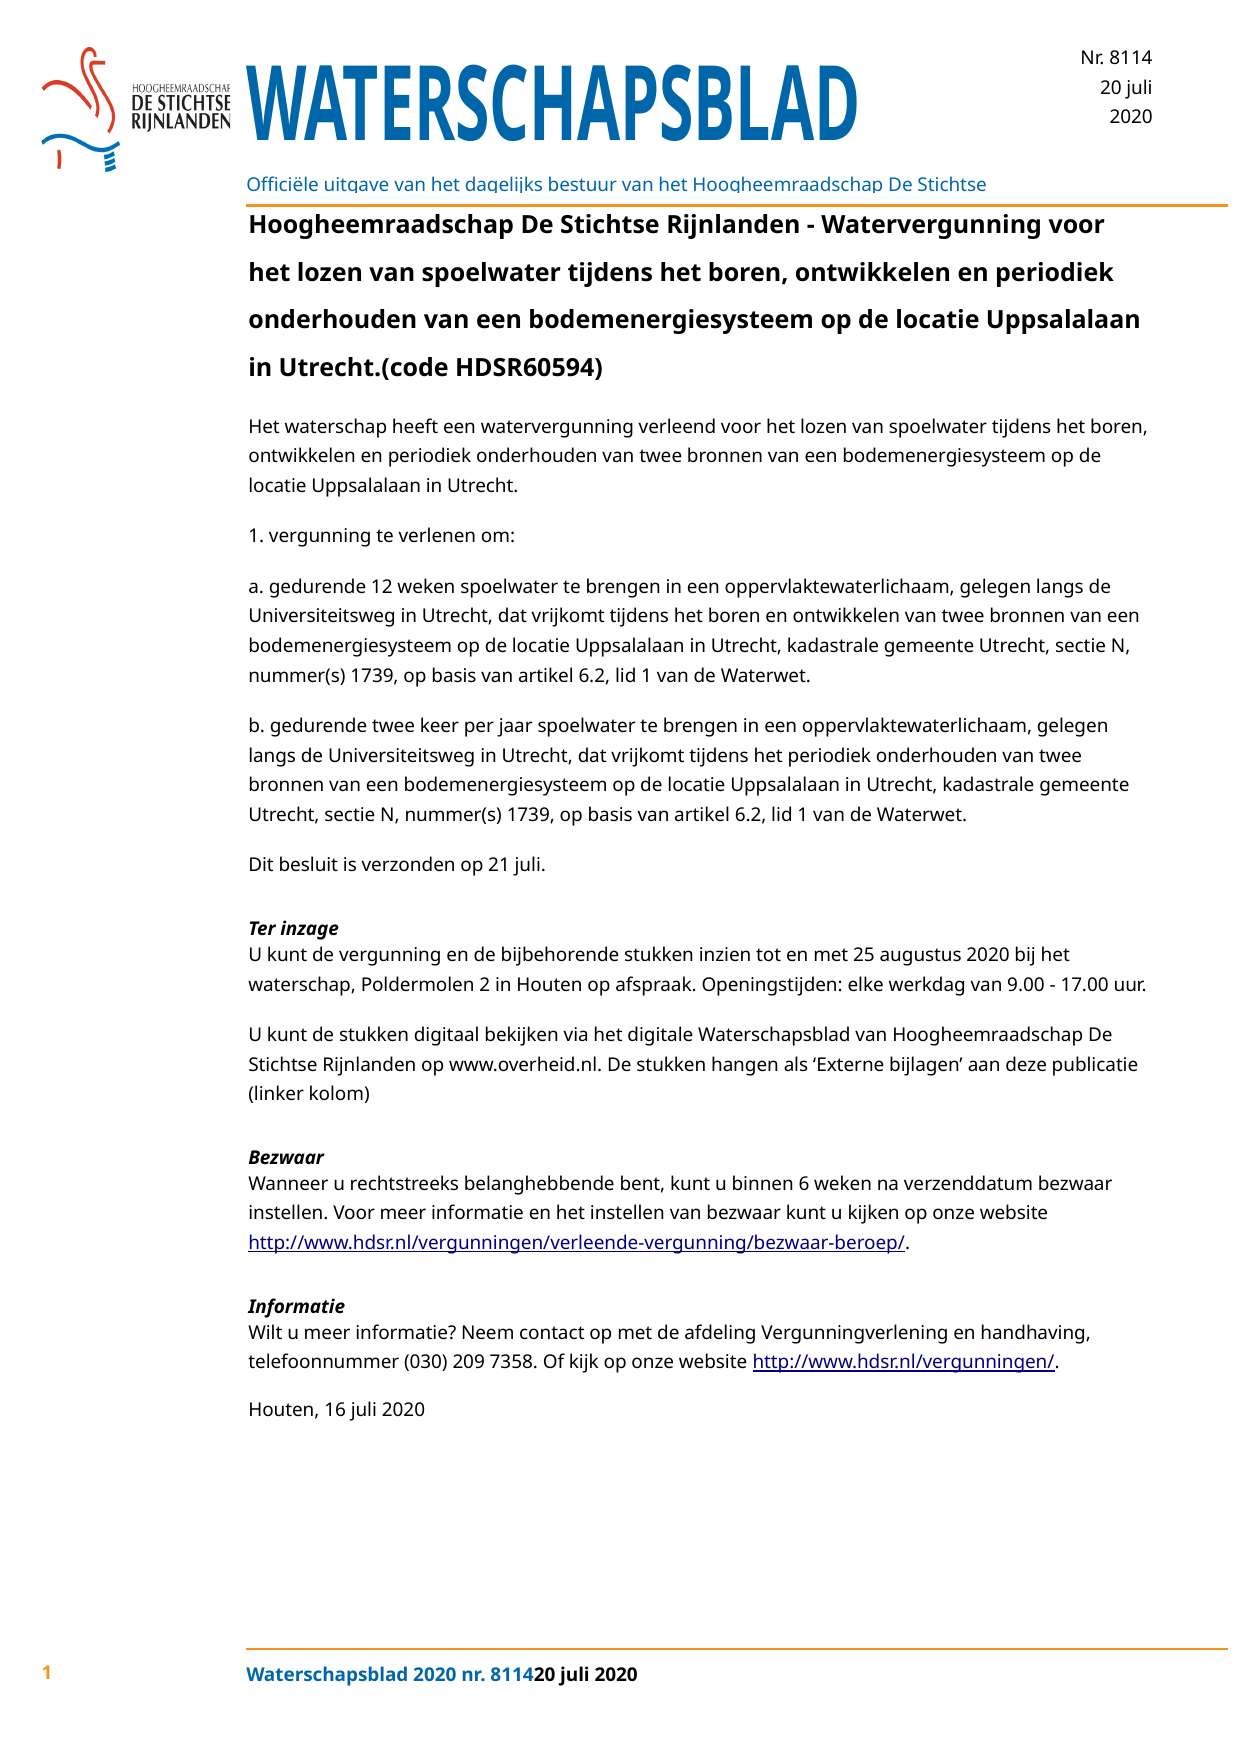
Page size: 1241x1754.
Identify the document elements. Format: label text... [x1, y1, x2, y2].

text U kunt de vergunning en de bijbehorende stukken inzien tot en met 25 augustus 2020 bij het waterschap, Poldermolen 2 in Houten op afspraak. Openingstijden: elke werkdag van 9.00 - 17.00 uur. [248, 941, 1152, 996]
text Informatie [248, 1293, 1152, 1319]
text U kunt de stukken digitaal bekijken via het digitale Waterschapsblad van Hoogheemraadschap De Stichtse Rijnlanden op www.overheid.nl. De stukken hangen als ‘Externe bijlagen’ aan deze publicatie (linker kolom) [248, 1021, 1152, 1106]
text Wilt u meer informatie? Neem contact op met de afdeling Vergunningverlening en handhaving, telefoonnummer (030) 209 7358. Of kijk op onze website http://www.hdsr.nl/vergunningen/. [248, 1319, 1152, 1374]
text Hoogheemraadschap De Stichtse Rijnlanden - Watervergunning voor het lozen van spoelwater tijdens het boren, ontwikkelen en periodiek onderhouden van een bodemenergiesysteem op de locatie Uppsalalaan in Utrecht.(code HDSR60594) [248, 207, 1152, 384]
text Bezwaar [248, 1144, 1152, 1170]
text Wanneer u rechtstreeks belanghebbende bent, kunt u binnen 6 weken na verzenddatum bezwaar instellen. Voor meer informatie en het instellen van bezwaar kunt u kijken op onze website http://www.hdsr.nl/vergunningen/verleende-vergunning/bezwaar-beroep/. [248, 1170, 1152, 1255]
text Houten, 16 juli 2020 [248, 1396, 1152, 1422]
text Dit besluit is verzonden op 21 juli. [248, 851, 1152, 877]
picture [41, 47, 231, 172]
text 1. vergunning te verlenen om: [248, 523, 1152, 548]
text b. gedurende twee keer per jaar spoelwater te brengen in een oppervlaktewaterlichaam, gelegen langs de Universiteitsweg in Utrecht, dat vrijkomt tijdens het periodiek onderhouden van twee bronnen van een bodemenergiesysteem op de locatie Uppsalalaan in Utrecht, kadastrale gemeente Utrecht, sectie N, nummer(s) 1739, op basis van artikel 6.2, lid 1 van de Waterwet. [248, 712, 1152, 827]
text Ter inzage [248, 915, 1152, 941]
text a. gedurende 12 weken spoelwater te brengen in een oppervlaktewaterlichaam, gelegen langs de Universiteitsweg in Utrecht, dat vrijkomt tijdens het boren en ontwikkelen van twee bronnen van een bodemenergiesysteem op de locatie Uppsalalaan in Utrecht, kadastrale gemeente Utrecht, sectie N, nummer(s) 1739, op basis van artikel 6.2, lid 1 van de Waterwet. [248, 573, 1152, 688]
text Het waterschap heeft een watervergunning verleend voor het lozen van spoelwater tijdens het boren, ontwikkelen en periodiek onderhouden van twee bronnen van een bodemenergiesysteem op de locatie Uppsalalaan in Utrecht. [248, 413, 1152, 498]
